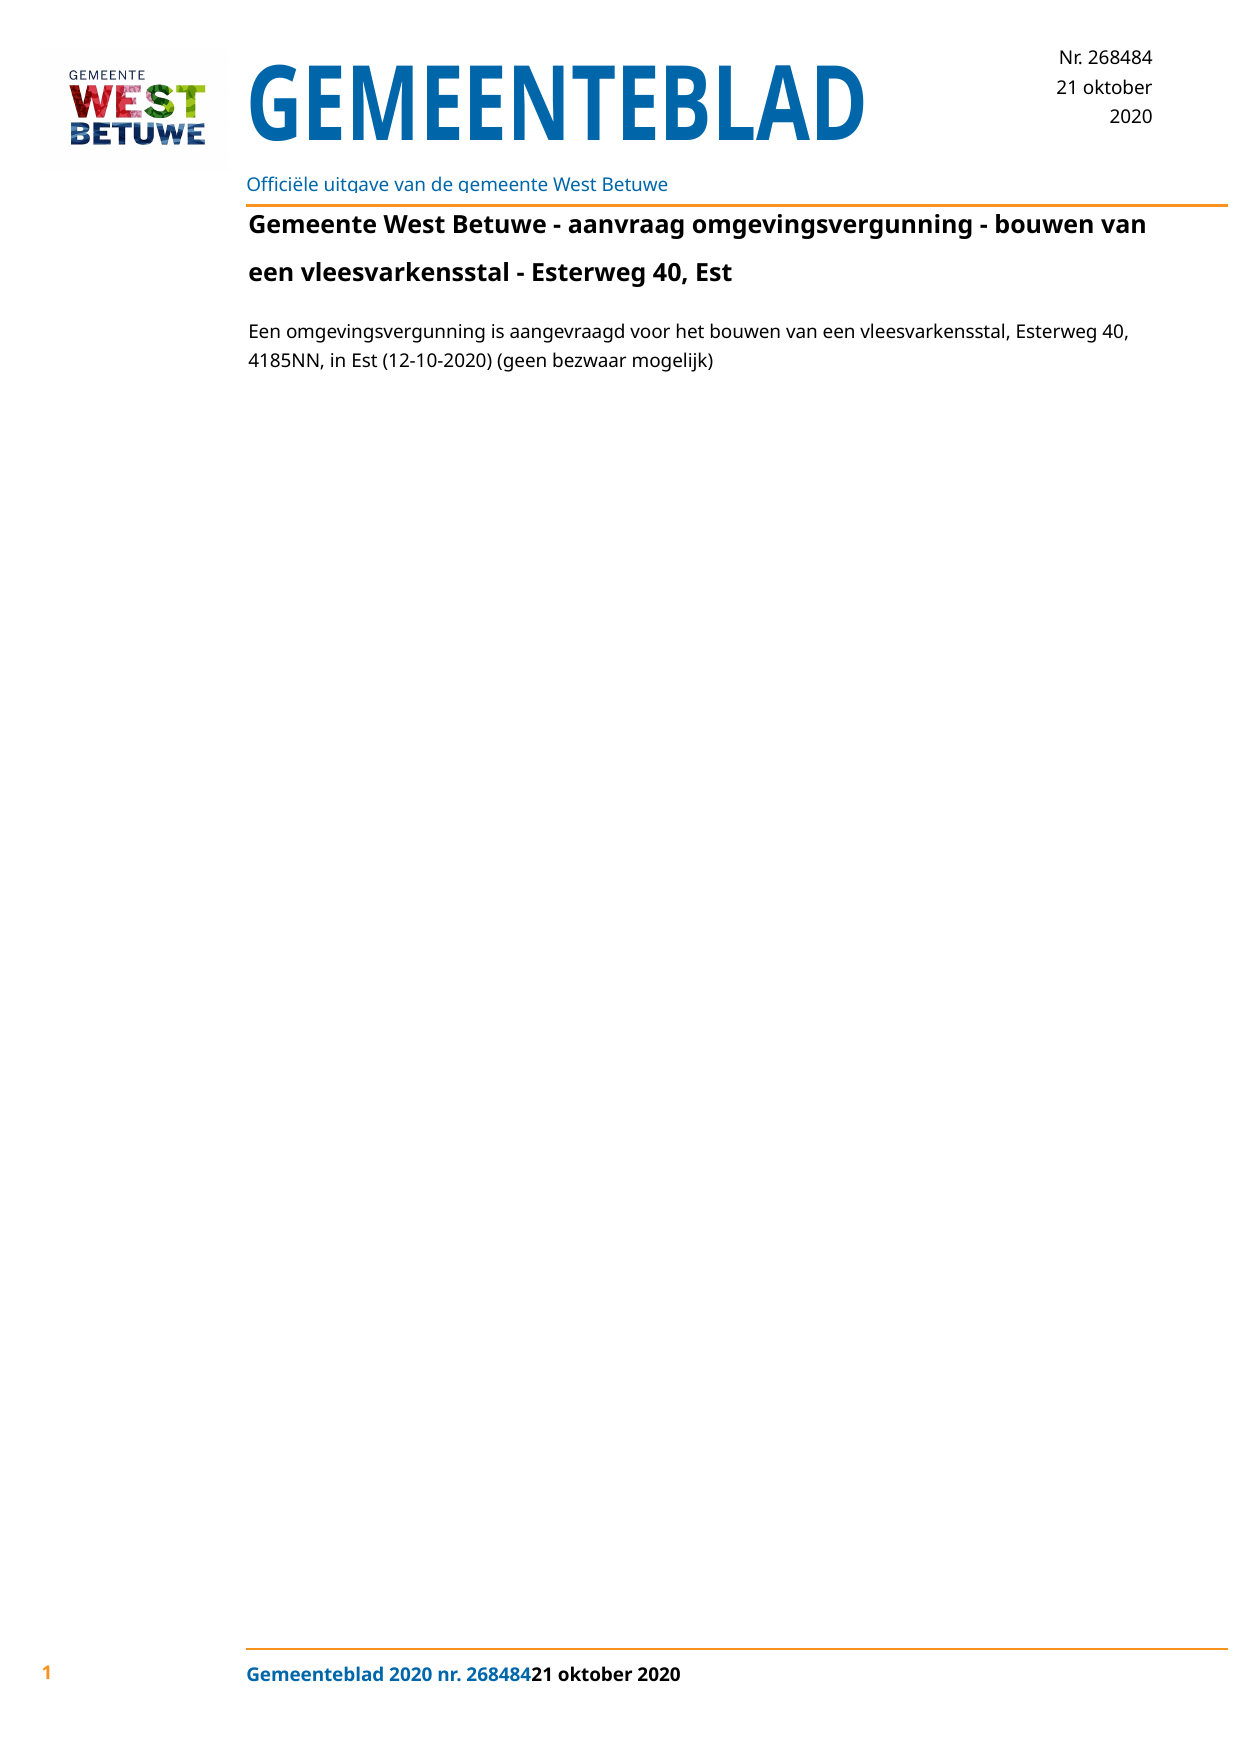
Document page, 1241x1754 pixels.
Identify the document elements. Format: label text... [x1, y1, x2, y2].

text Gemeente West Betuwe - aanvraag omgevingsvergunning - bouwen van een vleesvarkensstal - Esterweg 40, Est [248, 207, 1152, 288]
text Een omgevingsvergunning is aangevraagd voor het bouwen van een vleesvarkensstal, Esterweg 40, 4185NN, in Est (12-10-2020) (geen bezwaar mogelijk) [248, 318, 1152, 373]
picture [41, 47, 231, 172]
